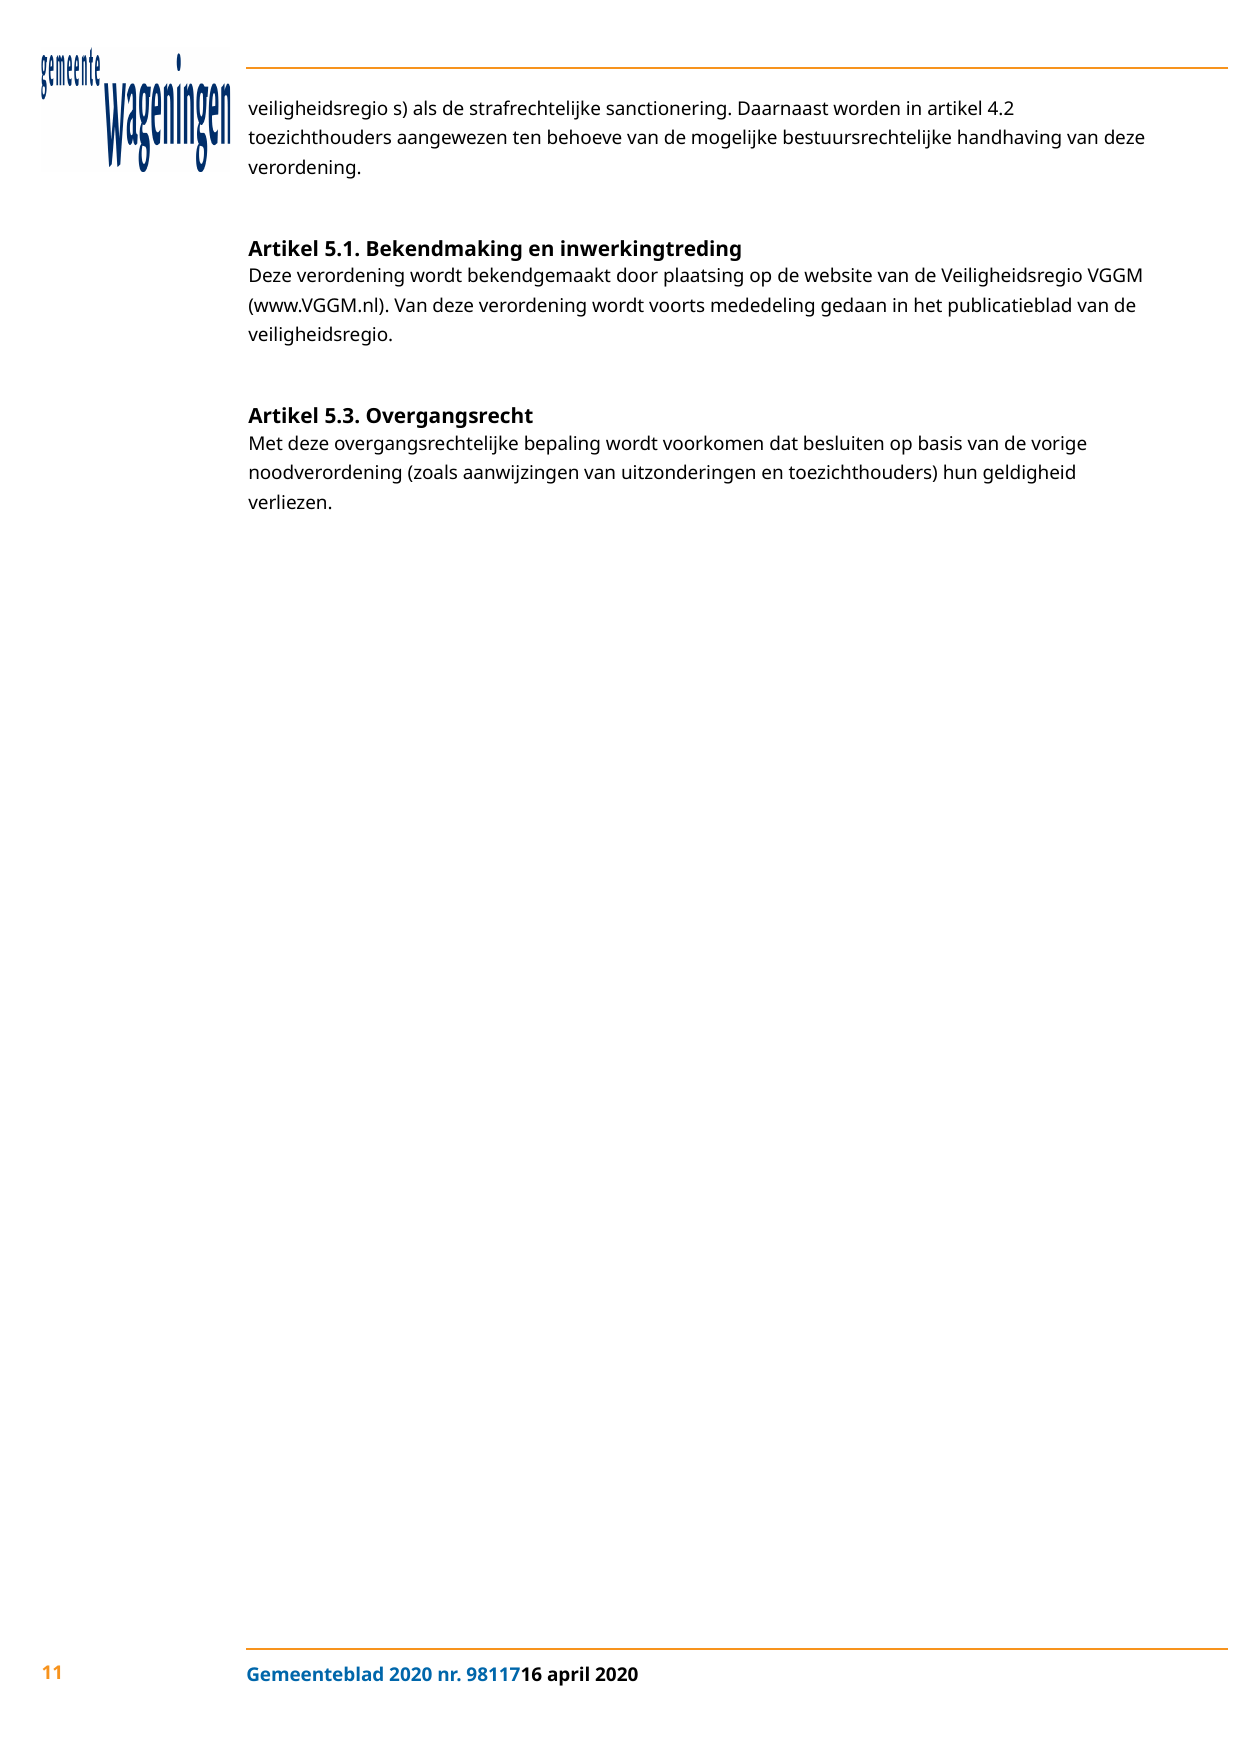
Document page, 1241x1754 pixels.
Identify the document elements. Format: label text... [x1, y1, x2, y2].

text veiligheidsregio s) als de strafrechtelijke sanctionering. Daarnaast worden in artikel 4.2 toezichthouders aangewezen ten behoeve van de mogelijke bestuursrechtelijke handhaving van deze verordening. [248, 95, 1152, 180]
picture [41, 47, 231, 172]
text Artikel 5.1. Bekendmaking en inwerkingtreding [248, 234, 1152, 262]
text Artikel 5.3. Overgangsrecht [248, 402, 1152, 430]
text Met deze overgangsrechtelijke bepaling wordt voorkomen dat besluiten op basis van de vorige noodverordening (zoals aanwijzingen van uitzonderingen en toezichthouders) hun geldigheid verliezen. [248, 430, 1152, 515]
text Deze verordening wordt bekendgemaakt door plaatsing op de website van de Veiligheidsregio VGGM (www.VGGM.nl). Van deze verordening wordt voorts mededeling gedaan in het publicatieblad van de veiligheidsregio. [248, 262, 1152, 347]
